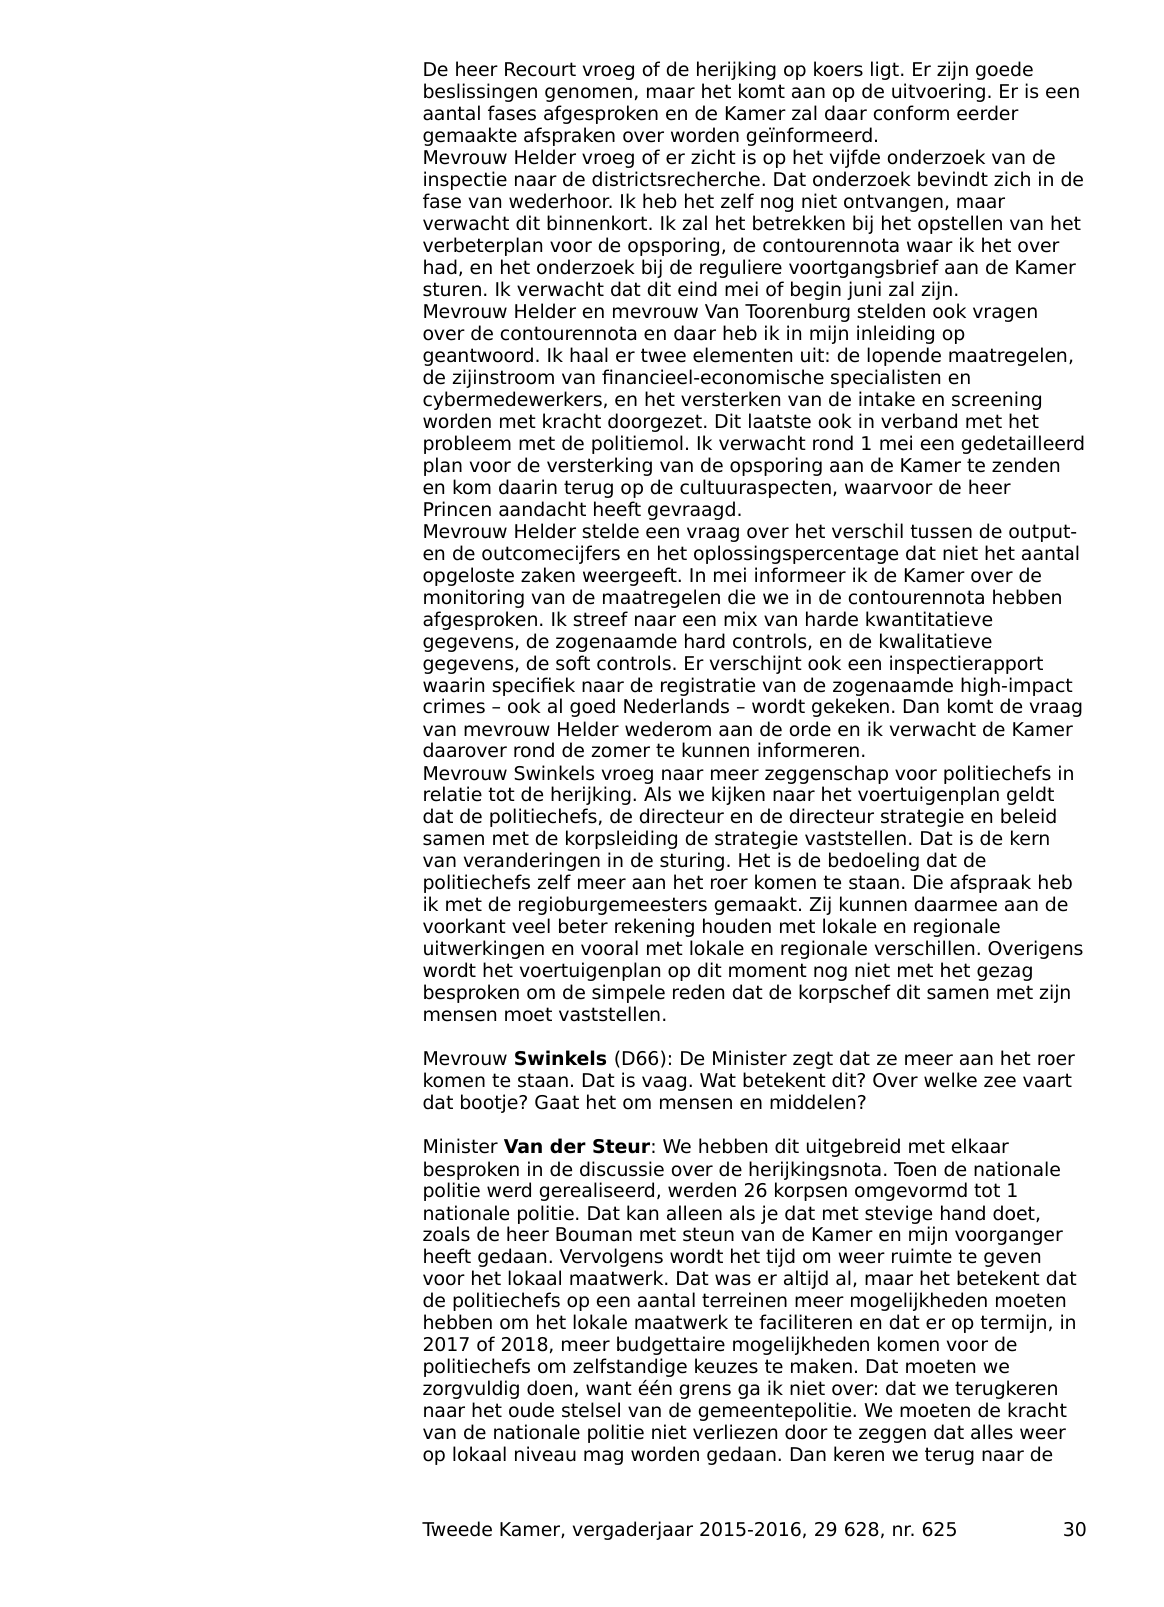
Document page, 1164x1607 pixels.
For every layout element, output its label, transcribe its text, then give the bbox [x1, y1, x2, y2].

text Mevrouw Swinkels vroeg naar meer zeggenschap voor politiechefs in relatie tot de herijking. Als we kijken naar het voertuigenplan geldt dat de politiechefs, de directeur en de directeur strategie en beleid samen met de korpsleiding de strategie vaststellen. Dat is de kern van veranderingen in de sturing. Het is de bedoeling dat de politiechefs zelf meer aan het roer komen te staan. Die afspraak heb ik met de regioburgemeesters gemaakt. Zij kunnen daarmee aan de voorkant veel beter rekening houden met lokale en regionale uitwerkingen en vooral met lokale en regionale verschillen. Overigens wordt het voertuigenplan op dit moment nog niet met het gezag besproken om de simpele reden dat de korpschef dit samen met zijn mensen moet vaststellen. [422, 762, 1087, 1026]
text Mevrouw Helder stelde een vraag over het verschil tussen de output- en de outcomecijfers en het oplossingspercentage dat niet het aantal opgeloste zaken weergeeft. In mei informeer ik de Kamer over de monitoring van de maatregelen die we in de contourennota hebben afgesproken. Ik streef naar een mix van harde kwantitatieve gegevens, de zogenaamde hard controls, en de kwalitatieve gegevens, de soft controls. Er verschijnt ook een inspectierapport waarin specifiek naar de registratie van de zogenaamde high-impact crimes – ook al goed Nederlands – wordt gekeken. Dan komt de vraag van mevrouw Helder wederom aan de orde en ik verwacht de Kamer daarover rond de zomer te kunnen informeren. [422, 521, 1087, 762]
text Mevrouw Helder en mevrouw Van Toorenburg stelden ook vragen over de contourennota en daar heb ik in mijn inleiding op geantwoord. Ik haal er twee elementen uit: de lopende maatregelen, de zijinstroom van financieel-economische specialisten en cybermedewerkers, en het versterken van de intake en screening worden met kracht doorgezet. Dit laatste ook in verband met het probleem met de politiemol. Ik verwacht rond 1 mei een gedetailleerd plan voor de versterking van de opsporing aan de Kamer te zenden en kom daarin terug op de cultuuraspecten, waarvoor de heer Princen aandacht heeft gevraagd. [422, 301, 1087, 521]
text Mevrouw Helder vroeg of er zicht is op het vijfde onderzoek van de inspectie naar de districtsrecherche. Dat onderzoek bevindt zich in de fase van wederhoor. Ik heb het zelf nog niet ontvangen, maar verwacht dit binnenkort. Ik zal het betrekken bij het opstellen van het verbeterplan voor de opsporing, de contourennota waar ik het over had, en het onderzoek bij de reguliere voortgangsbrief aan de Kamer sturen. Ik verwacht dat dit eind mei of begin juni zal zijn. [422, 147, 1087, 301]
text De heer Recourt vroeg of de herijking op koers ligt. Er zijn goede beslissingen genomen, maar het komt aan op de uitvoering. Er is een aantal fases afgesproken en de Kamer zal daar conform eerder gemaakte afspraken over worden geïnformeerd. [422, 59, 1087, 147]
text Mevrouw Swinkels (D66): De Minister zegt dat ze meer aan het roer komen te staan. Dat is vaag. Wat betekent dit? Over welke zee vaart dat bootje? Gaat het om mensen en middelen? [422, 1048, 1087, 1114]
text Minister Van der Steur: We hebben dit uitgebreid met elkaar besproken in de discussie over de herijkingsnota. Toen de nationale politie werd gerealiseerd, werden 26 korpsen omgevormd tot 1 nationale politie. Dat kan alleen als je dat met stevige hand doet, zoals de heer Bouman met steun van de Kamer en mijn voorganger heeft gedaan. Vervolgens wordt het tijd om weer ruimte te geven voor het lokaal maatwerk. Dat was er altijd al, maar het betekent dat de politiechefs op een aantal terreinen meer mogelijkheden moeten hebben om het lokale maatwerk te faciliteren en dat er op termijn, in 2017 of 2018, meer budgettaire mogelijkheden komen voor de politiechefs om zelfstandige keuzes te maken. Dat moeten we zorgvuldig doen, want één grens ga ik niet over: dat we terugkeren naar het oude stelsel van de gemeentepolitie. We moeten de kracht van de nationale politie niet verliezen door te zeggen dat alles weer op lokaal niveau mag worden gedaan. Dan keren we terug naar de [422, 1136, 1087, 1466]
